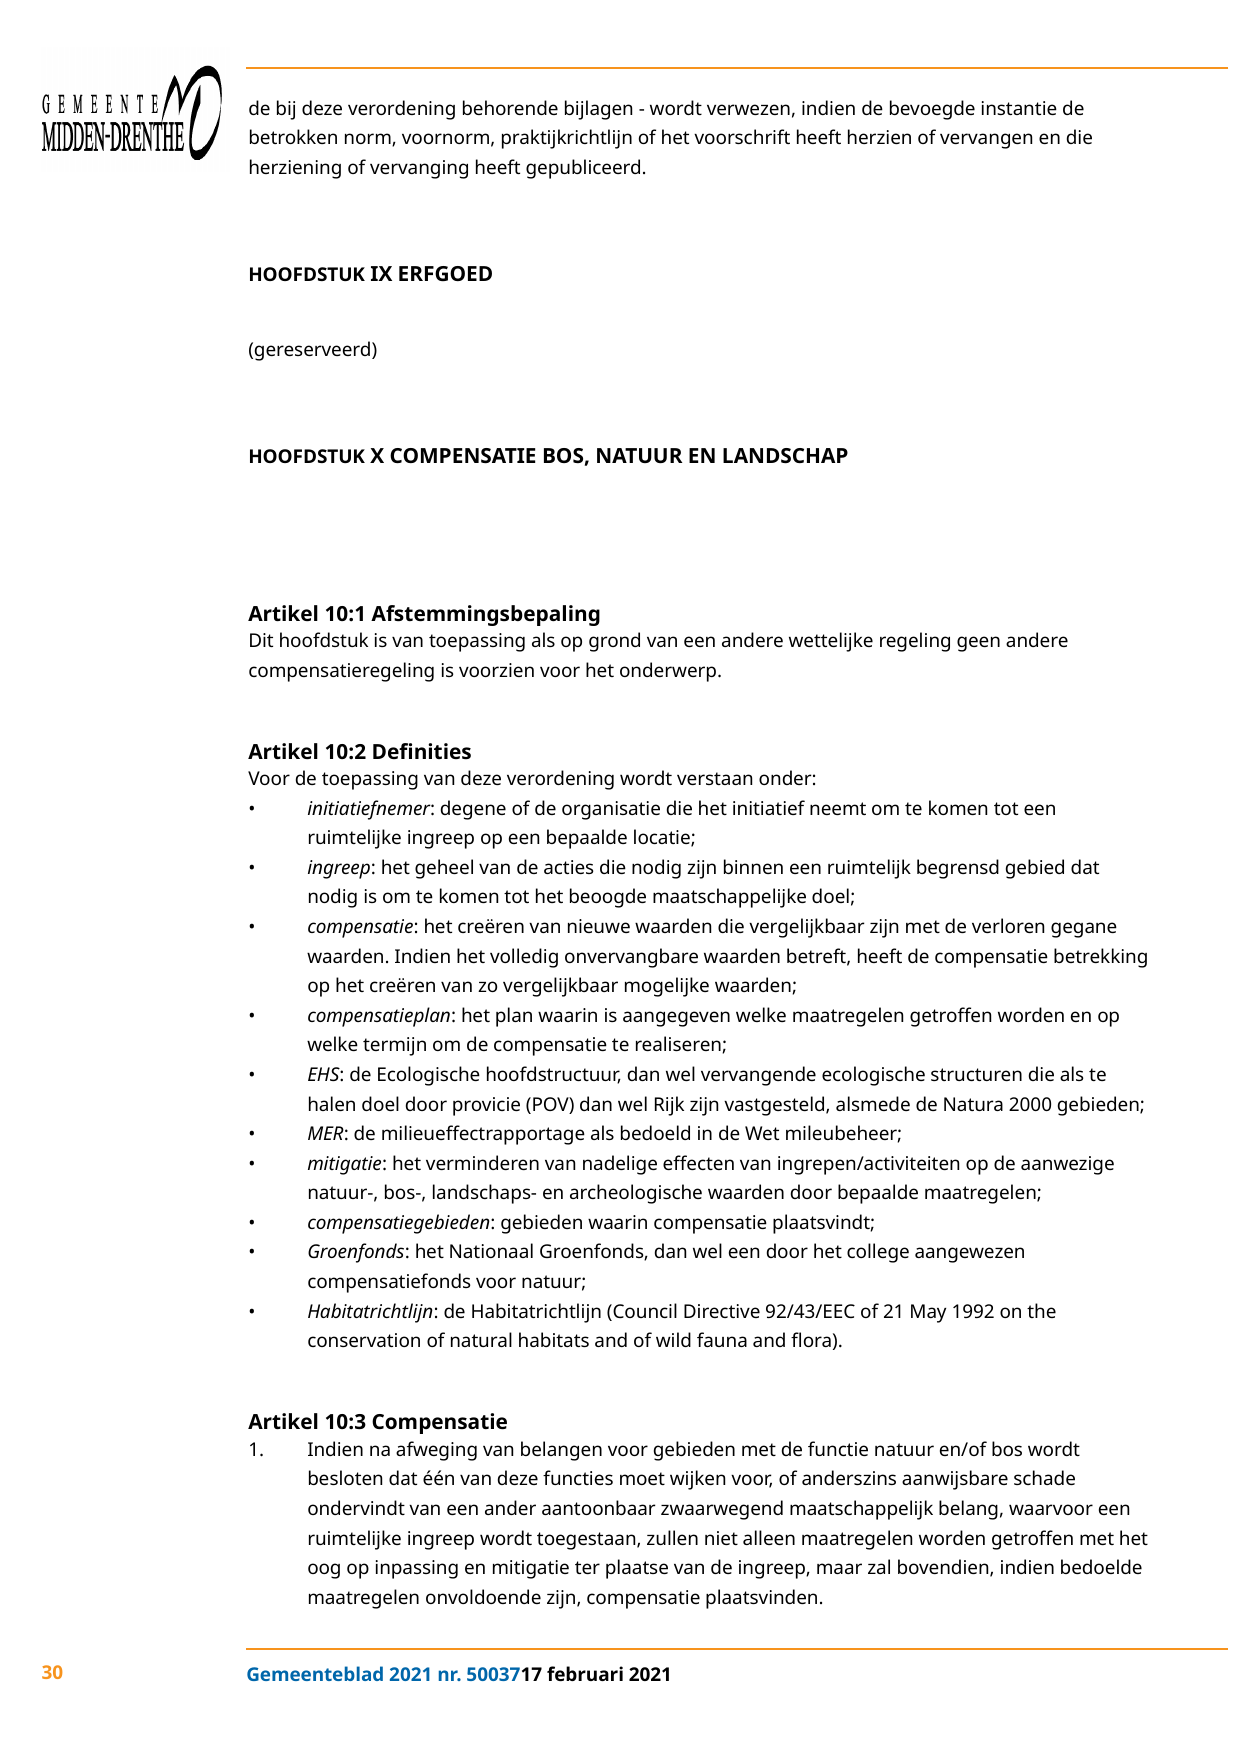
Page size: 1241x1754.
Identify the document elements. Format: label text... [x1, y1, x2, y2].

list Groenfonds: het Nationaal Groenfonds, dan wel een door het college aangewezen compensatiefonds voor natuur; [248, 1239, 1152, 1294]
list Indien na afweging van belangen voor gebieden met de functie natuur en/of bos wordt besloten dat één van deze functies moet wijken voor, of anderszins aanwijsbare schade ondervindt van een ander aantoonbaar zwaarwegend maatschappelijk belang, waarvoor een ruimtelijke ingreep wordt toegestaan, zullen niet alleen maatregelen worden getroffen met het oog op inpassing en mitigatie ter plaatse van de ingreep, maar zal bovendien, indien bedoelde maatregelen onvoldoende zijn, compensatie plaatsvinden. [248, 1436, 1152, 1609]
text de bij deze verordening behorende bijlagen - wordt verwezen, indien de bevoegde instantie de betrokken norm, voornorm, praktijkrichtlijn of het voorschrift heeft herzien of vervangen en die herziening of vervanging heeft gepubliceerd. [248, 95, 1152, 180]
text HOOFDSTUK X COMPENSATIE BOS, NATUUR EN LANDSCHAP [248, 441, 1152, 470]
text Artikel 10:1 Afstemmingsbepaling [248, 599, 1152, 627]
text Artikel 10:2 Definities [248, 737, 1152, 765]
text HOOFDSTUK IX ERFGOED [248, 259, 1152, 287]
list MER: de milieueffectrapportage als bedoeld in de Wet mileubeheer; [248, 1120, 1152, 1146]
list compensatiegebieden: gebieden waarin compensatie plaatsvindt; [248, 1209, 1152, 1235]
text Dit hoofdstuk is van toepassing als op grond van een andere wettelijke regeling geen andere compensatieregeling is voorzien voor het onderwerp. [248, 627, 1152, 683]
list EHS: de Ecologische hoofdstructuur, dan wel vervangende ecologische structuren die als te halen doel door provicie (POV) dan wel Rijk zijn vastgesteld, alsmede de Natura 2000 gebieden; [248, 1061, 1152, 1117]
text (gereserveerd) [248, 336, 1152, 362]
picture [41, 47, 231, 172]
text Artikel 10:3 Compensatie [248, 1407, 1152, 1436]
list Habitatrichtlijn: de Habitatrichtlijn (Council Directive 92/43/EEC of 21 May 1992 on the conservation of natural habitats and of wild fauna and flora). [248, 1298, 1152, 1353]
list compensatieplan: het plan waarin is aangegeven welke maatregelen getroffen worden en op welke termijn om de compensatie te realiseren; [248, 1002, 1152, 1057]
list mitigatie: het verminderen van nadelige effecten van ingrepen/activiteiten op de aanwezige natuur-, bos-, landschaps- en archeologische waarden door bepaalde maatregelen; [248, 1150, 1152, 1205]
list initiatiefnemer: degene of de organisatie die het initiatief neemt om te komen tot een ruimtelijke ingreep op een bepaalde locatie; [248, 795, 1152, 850]
list compensatie: het creëren van nieuwe waarden die vergelijkbaar zijn met de verloren gegane waarden. Indien het volledig onvervangbare waarden betreft, heeft de compensatie betrekking op het creëren van zo vergelijkbaar mogelijke waarden; [248, 913, 1152, 998]
list ingreep: het geheel van de acties die nodig zijn binnen een ruimtelijk begrensd gebied dat nodig is om te komen tot het beoogde maatschappelijke doel; [248, 854, 1152, 909]
text Voor de toepassing van deze verordening wordt verstaan onder: [248, 765, 1152, 791]
